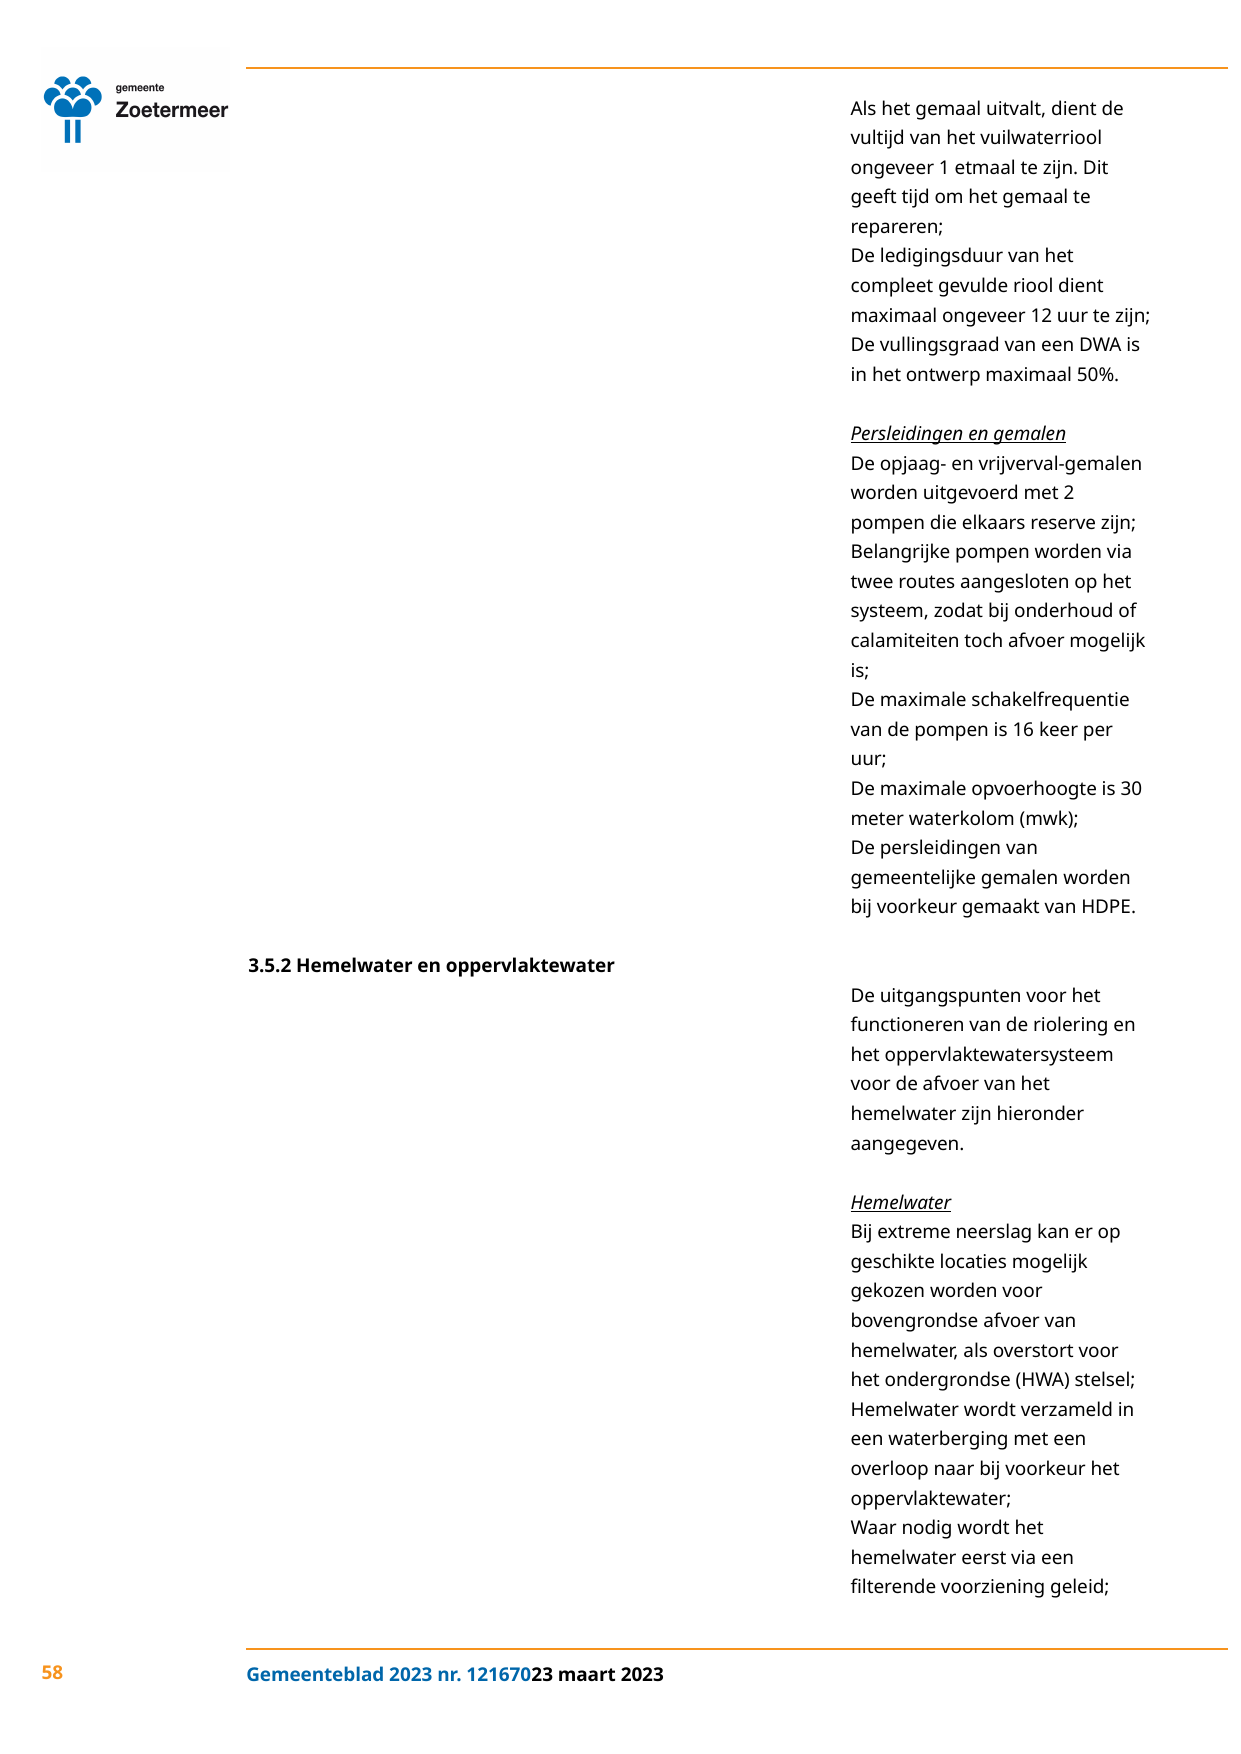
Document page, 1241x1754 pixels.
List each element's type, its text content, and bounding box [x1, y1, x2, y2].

text 3.5.2 Hemelwater en oppervlaktewater [248, 952, 1152, 978]
table_cell Als het gemaal uitvalt, dient de vultijd van het vuilwaterriool ongeveer 1 etmaal te zijn. Dit geeft tijd om het gemaal te repareren; De ledigingsduur van het compleet gevulde riool dient maximaal ongeveer 12 uur te zijn; De vullingsgraad van een DWA is in het ontwerp maximaal 50%. Persleidingen en gemalen De opjaag- en vrijverval-gemalen worden uitgevoerd met 2 pompen die elkaars reserve zijn; Belangrijke pompen worden via twee routes aangesloten op het systeem, zodat bij onderhoud of calamiteiten toch afvoer mogelijk is; De maximale schakelfrequentie van de pompen is 16 keer per uur; De maximale opvoerhoogte is 30 meter waterkolom (mwk); De persleidingen van gemeentelijke gemalen worden bij voorkeur gemaakt van HDPE. [850, 95, 1152, 919]
table_header De uitgangspunten voor het functioneren van de riolering en het oppervlaktewatersysteem voor de afvoer van het hemelwater zijn hieronder aangegeven. Hemelwater Bij extreme neerslag kan er op geschikte locaties mogelijk gekozen worden voor bovengrondse afvoer van hemelwater, als overstort voor het ondergrondse (HWA) stelsel; Hemelwater wordt verzameld in een waterberging met een overloop naar bij voorkeur het oppervlaktewater; Waar nodig wordt het hemelwater eerst via een filterende voorziening geleid; [850, 982, 1152, 1599]
picture [41, 47, 231, 172]
table_header [248, 982, 549, 1599]
table_header [549, 982, 850, 1599]
table_cell [248, 95, 549, 919]
table_cell [549, 95, 850, 919]
